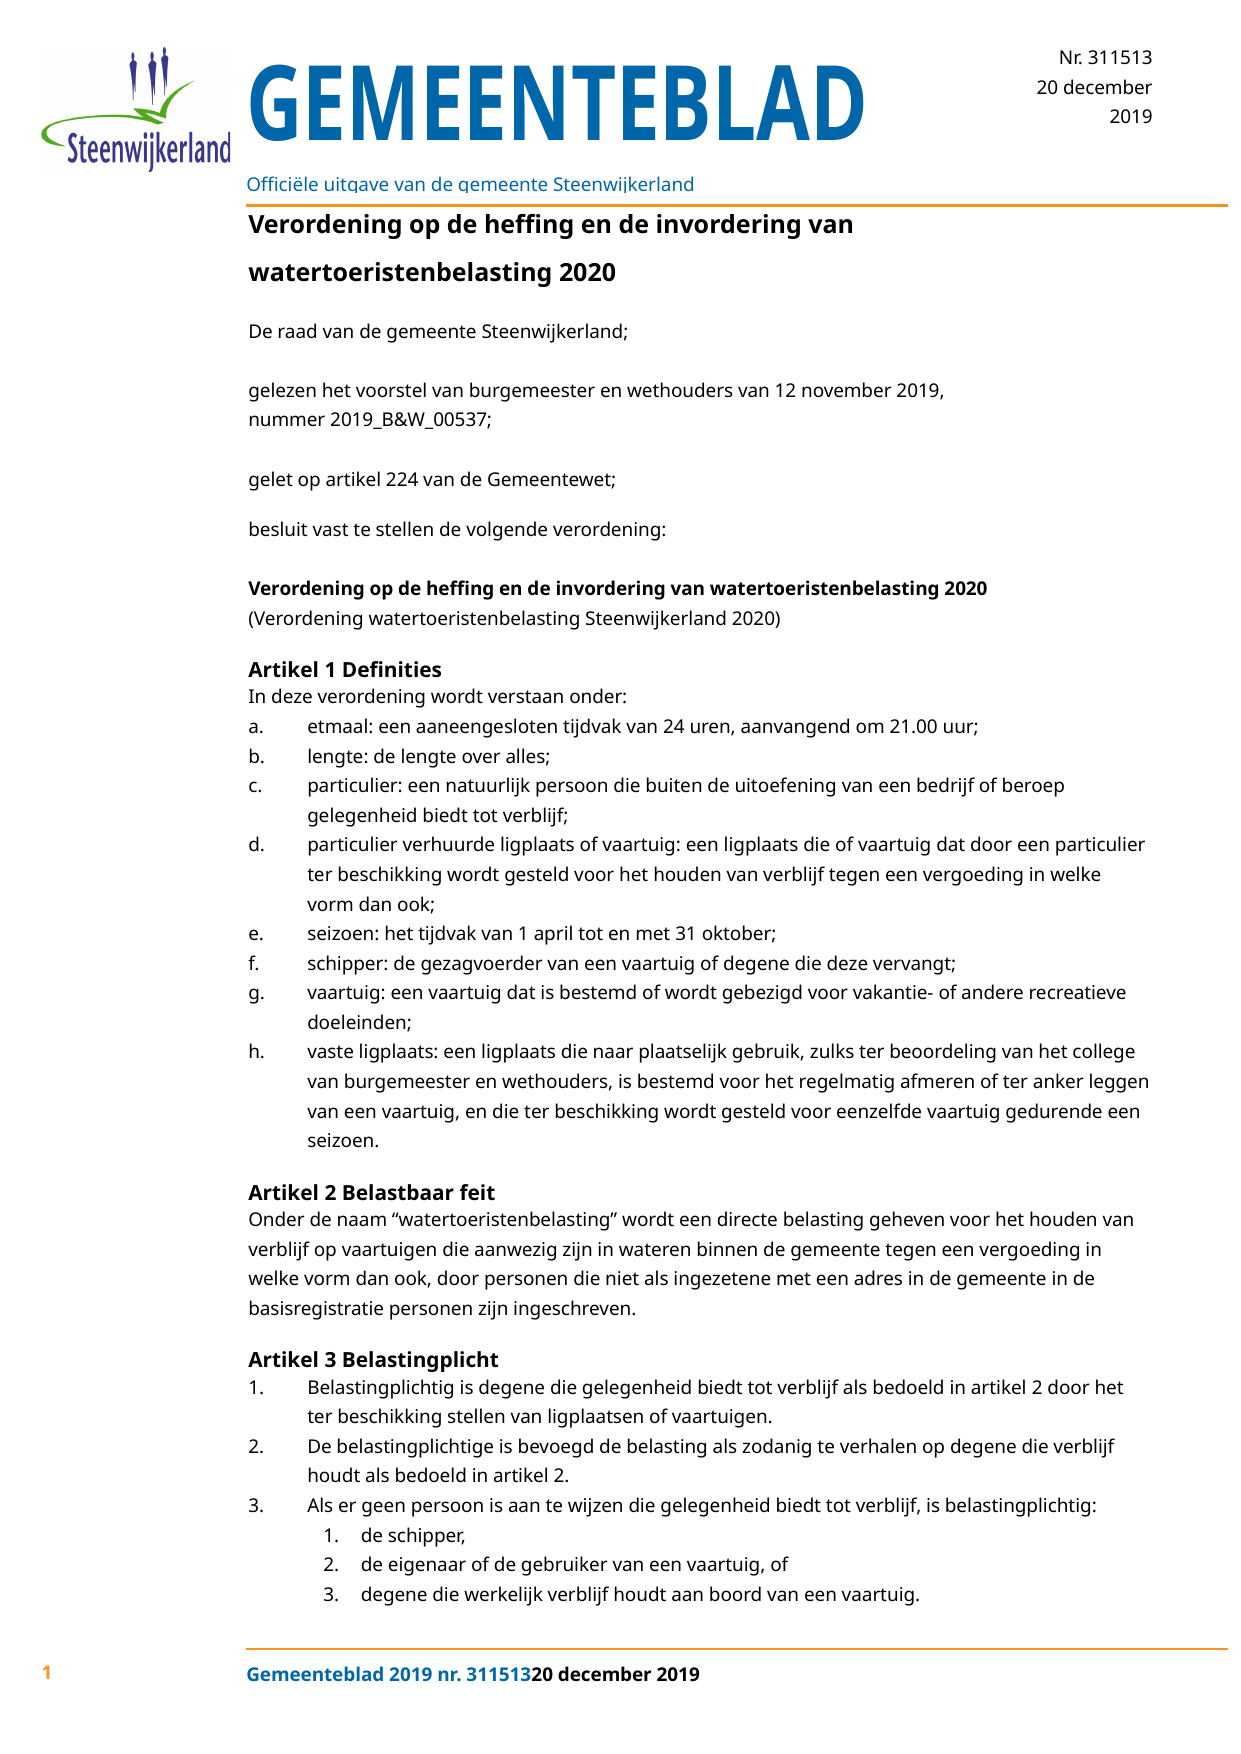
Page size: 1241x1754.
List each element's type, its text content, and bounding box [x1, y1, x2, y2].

list particulier verhuurde ligplaats of vaartuig: een ligplaats die of vaartuig dat door een particulier ter beschikking wordt gesteld voor het houden van verblijf tegen een vergoeding in welke vorm dan ook; [248, 832, 1152, 917]
list seizoen: het tijdvak van 1 april tot en met 31 oktober; [248, 920, 1152, 946]
text De raad van de gemeente Steenwijkerland; [248, 318, 1152, 344]
text Verordening op de heffing en de invordering van watertoeristenbelasting 2020 [248, 575, 1152, 601]
list lengte: de lengte over alles; [248, 743, 1152, 769]
text Verordening op de heffing en de invordering van watertoeristenbelasting 2020 [248, 207, 1152, 288]
text gelet op artikel 224 van de Gemeentewet; [248, 466, 1152, 492]
list Als er geen persoon is aan te wijzen die gelegenheid biedt tot verblijf, is belastingplichtig: [248, 1492, 1152, 1518]
list vaartuig: een vaartuig dat is bestemd of wordt gebezigd voor vakantie- of andere recreatieve doeleinden; [248, 979, 1152, 1035]
list de eigenaar of de gebruiker van een vaartuig, of [323, 1551, 1152, 1577]
text In deze verordening wordt verstaan onder: [248, 684, 1152, 709]
text (Verordening watertoeristenbelasting Steenwijkerland 2020) [248, 605, 1152, 631]
text Artikel 1 Definities [248, 655, 1152, 684]
text Artikel 2 Belastbaar feit [248, 1178, 1152, 1206]
list schipper: de gezagvoerder van een vaartuig of degene die deze vervangt; [248, 950, 1152, 976]
text Onder de naam “watertoeristenbelasting” wordt een directe belasting geheven voor het houden van verblijf op vaartuigen die aanwezig zijn in wateren binnen de gemeente tegen een vergoeding in welke vorm dan ook, door personen die niet als ingezetene met een adres in de gemeente in de basisregistratie personen zijn ingeschreven. [248, 1206, 1152, 1321]
text besluit vast te stellen de volgende verordening: [248, 516, 1152, 542]
list particulier: een natuurlijk persoon die buiten de uitoefening van een bedrijf of beroep gelegenheid biedt tot verblijf; [248, 772, 1152, 828]
picture [41, 47, 231, 172]
list vaste ligplaats: een ligplaats die naar plaatselijk gebruik, zulks ter beoordeling van het college van burgemeester en wethouders, is bestemd voor het regelmatig afmeren of ter anker leggen van een vaartuig, en die ter beschikking wordt gesteld voor eenzelfde vaartuig gedurende een seizoen. [248, 1039, 1152, 1153]
list degene die werkelijk verblijf houdt aan boord van een vaartuig. [323, 1581, 1152, 1607]
list Belastingplichtig is degene die gelegenheid biedt tot verblijf als bedoeld in artikel 2 door het ter beschikking stellen van ligplaatsen of vaartuigen. [248, 1374, 1152, 1429]
list De belastingplichtige is bevoegd de belasting als zodanig te verhalen op degene die verblijf houdt als bedoeld in artikel 2. [248, 1433, 1152, 1488]
text gelezen het voorstel van burgemeester en wethouders van 12 november 2019, nummer 2019_B&W_00537; [248, 377, 1152, 432]
list de schipper, [323, 1522, 1152, 1548]
list etmaal: een aaneengesloten tijdvak van 24 uren, aanvangend om 21.00 uur; [248, 713, 1152, 739]
text Artikel 3 Belastingplicht [248, 1346, 1152, 1374]
